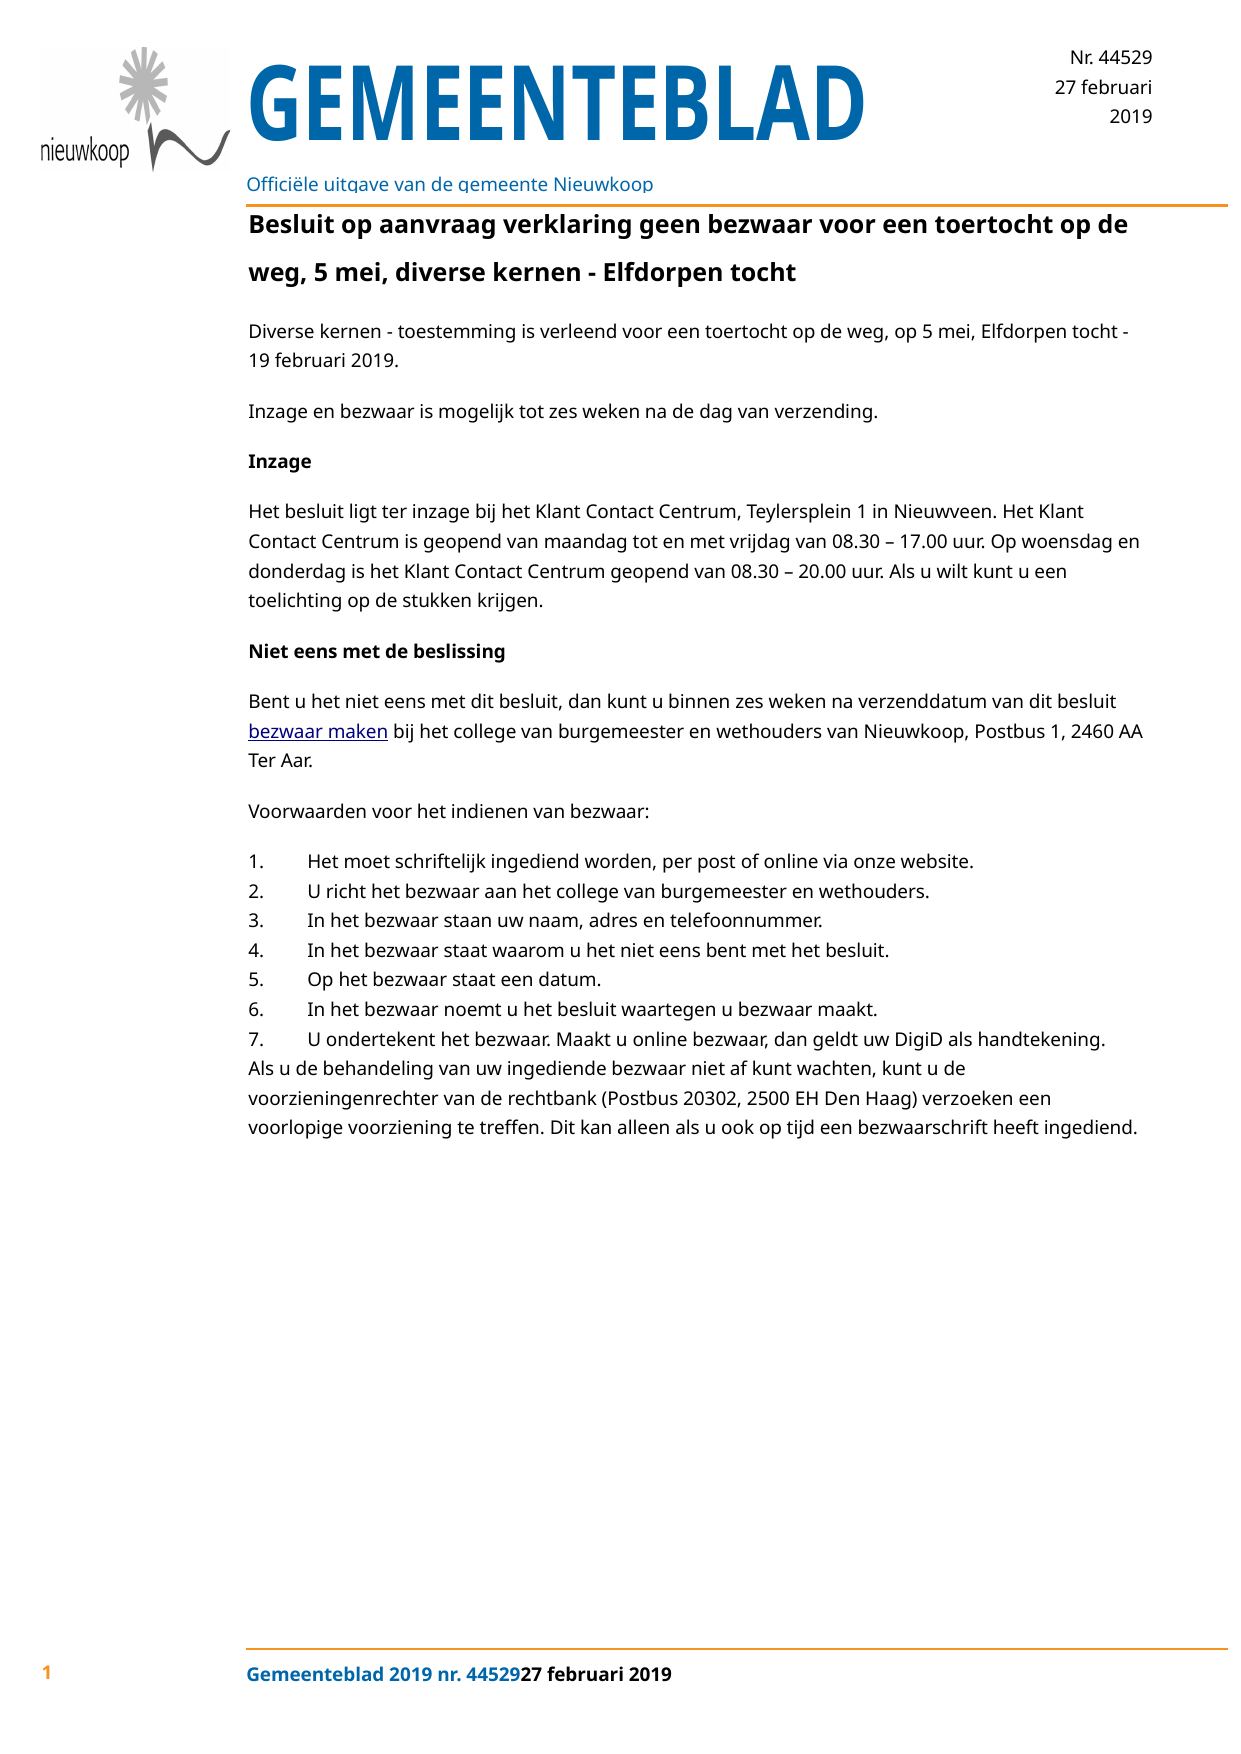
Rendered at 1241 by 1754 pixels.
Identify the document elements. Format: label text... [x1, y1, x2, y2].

text Als u de behandeling van uw ingediende bezwaar niet af kunt wachten, kunt u de voorzieningenrechter van de rechtbank (Postbus 20302, 2500 EH Den Haag) verzoeken een voorlopige voorziening te treffen. Dit kan alleen als u ook op tijd een bezwaarschrift heeft ingediend. [248, 1055, 1152, 1140]
list In het bezwaar staat waarom u het niet eens bent met het besluit. [248, 937, 1152, 963]
text Niet eens met de beslissing [248, 638, 1152, 664]
list Het moet schriftelijk ingediend worden, per post of online via onze website. [248, 848, 1152, 874]
text Bent u het niet eens met dit besluit, dan kunt u binnen zes weken na verzenddatum van dit besluit bezwaar maken bij het college van burgemeester en wethouders van Nieuwkoop, Postbus 1, 2460 AA Ter Aar. [248, 688, 1152, 773]
list Op het bezwaar staat een datum. [248, 967, 1152, 992]
text Inzage [248, 448, 1152, 474]
list In het bezwaar noemt u het besluit waartegen u bezwaar maakt. [248, 996, 1152, 1022]
text Inzage en bezwaar is mogelijk tot zes weken na de dag van verzending. [248, 398, 1152, 424]
picture [41, 47, 231, 172]
list In het bezwaar staan uw naam, adres en telefoonnummer. [248, 907, 1152, 933]
text Voorwaarden voor het indienen van bezwaar: [248, 798, 1152, 824]
text Diverse kernen - toestemming is verleend voor een toertocht op de weg, op 5 mei, Elfdorpen tocht - 19 februari 2019. [248, 318, 1152, 373]
text Het besluit ligt ter inzage bij het Klant Contact Centrum, Teylersplein 1 in Nieuwveen. Het Klant Contact Centrum is geopend van maandag tot en met vrijdag van 08.30 – 17.00 uur. Op woensdag en donderdag is het Klant Contact Centrum geopend van 08.30 – 20.00 uur. Als u wilt kunt u een toelichting op de stukken krijgen. [248, 499, 1152, 613]
list U richt het bezwaar aan het college van burgemeester en wethouders. [248, 878, 1152, 904]
list U ondertekent het bezwaar. Maakt u online bezwaar, dan geldt uw DigiD als handtekening. [248, 1026, 1152, 1052]
text Besluit op aanvraag verklaring geen bezwaar voor een toertocht op de weg, 5 mei, diverse kernen - Elfdorpen tocht [248, 207, 1152, 288]
